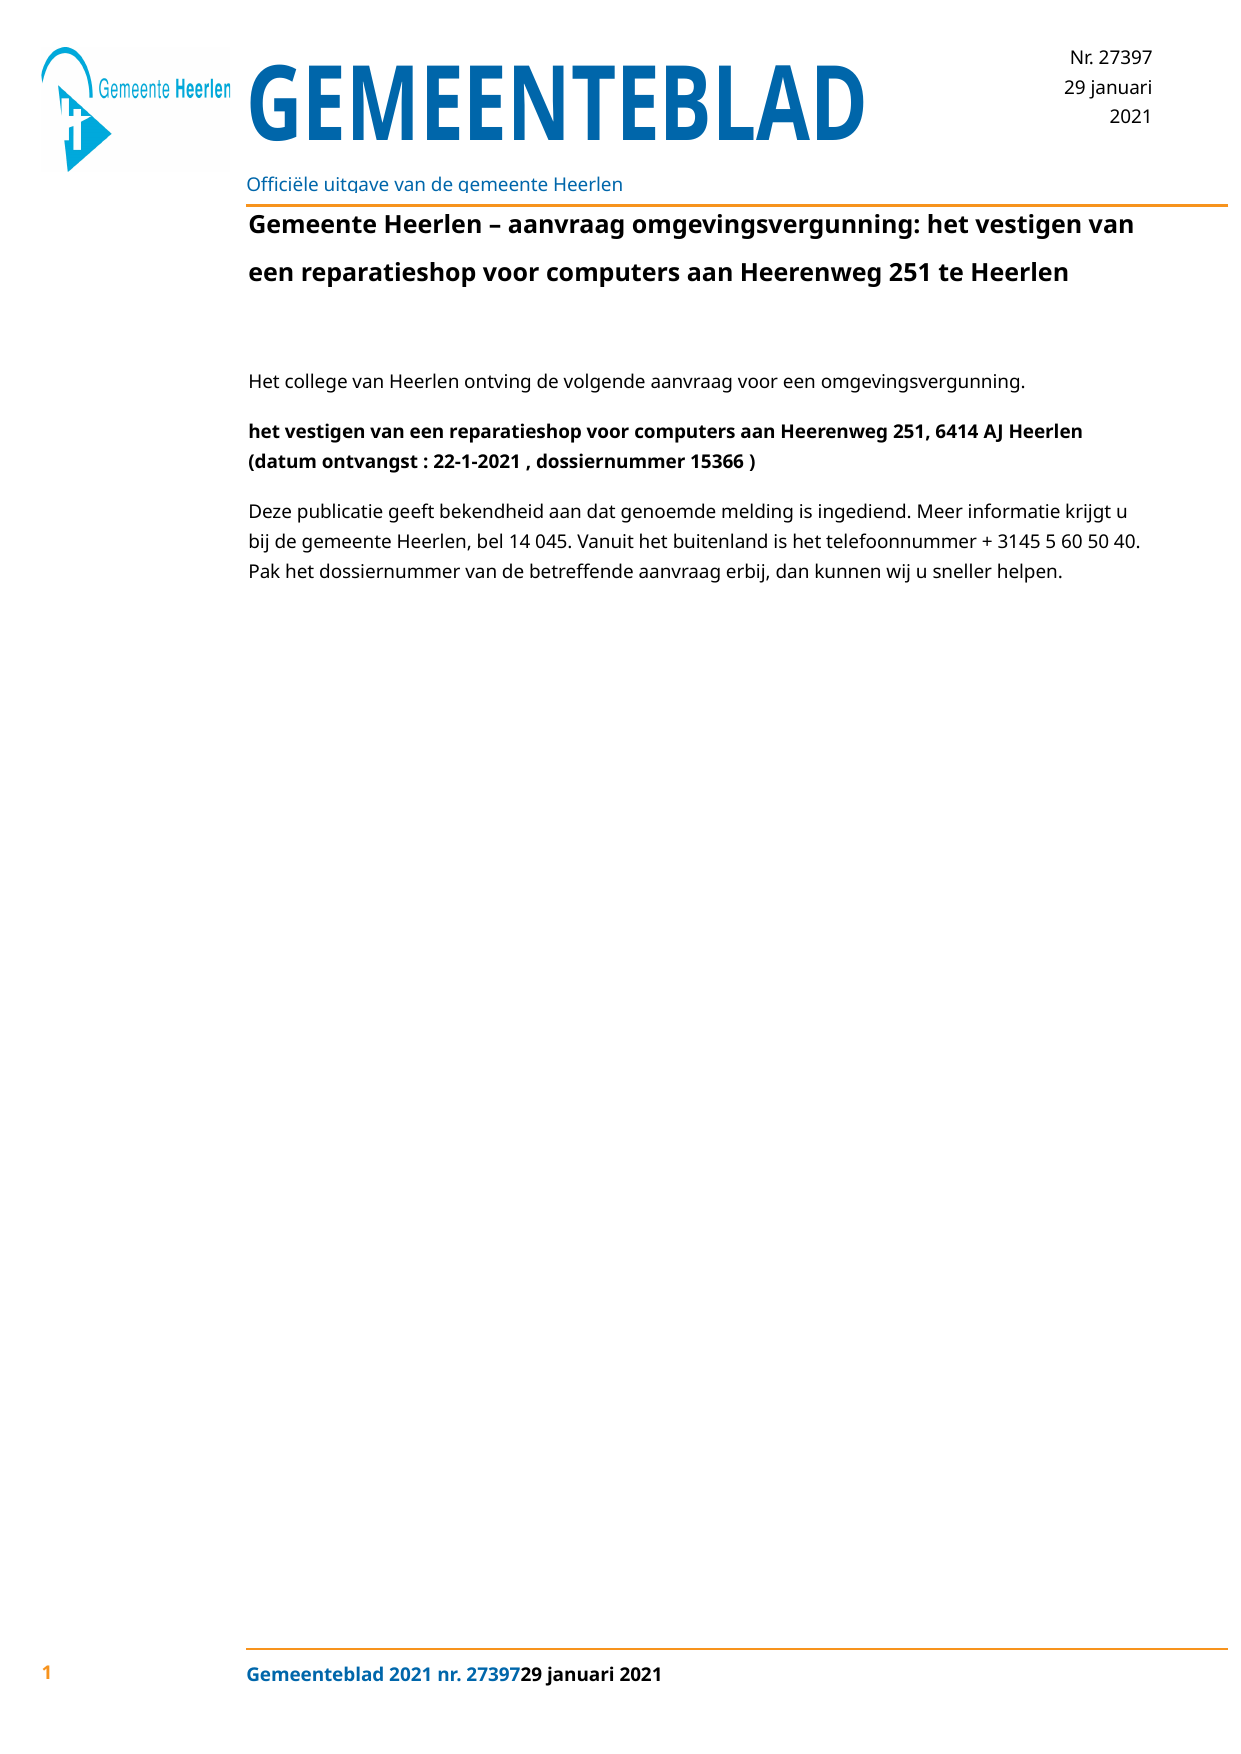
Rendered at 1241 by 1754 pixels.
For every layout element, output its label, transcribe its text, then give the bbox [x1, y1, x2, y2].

text Het college van Heerlen ontving de volgende aanvraag voor een omgevingsvergunning. [248, 368, 1152, 394]
text Deze publicatie geeft bekendheid aan dat genoemde melding is ingediend. Meer informatie krijgt u bij de gemeente Heerlen, bel 14 045. Vanuit het buitenland is het telefoonnummer + 3145 5 60 50 40. Pak het dossiernummer van de betreffende aanvraag erbij, dan kunnen wij u sneller helpen. [248, 499, 1152, 584]
picture [41, 47, 59, 70]
text Gemeente Heerlen – aanvraag omgevingsvergunning: het vestigen van een reparatieshop voor computers aan Heerenweg 251 te Heerlen [248, 207, 1152, 288]
picture [41, 47, 231, 172]
text het vestigen van een reparatieshop voor computers aan Heerenweg 251, 6414 AJ Heerlen (datum ontvangst : 22-1-2021 , dossiernummer 15366 ) [248, 419, 1152, 474]
